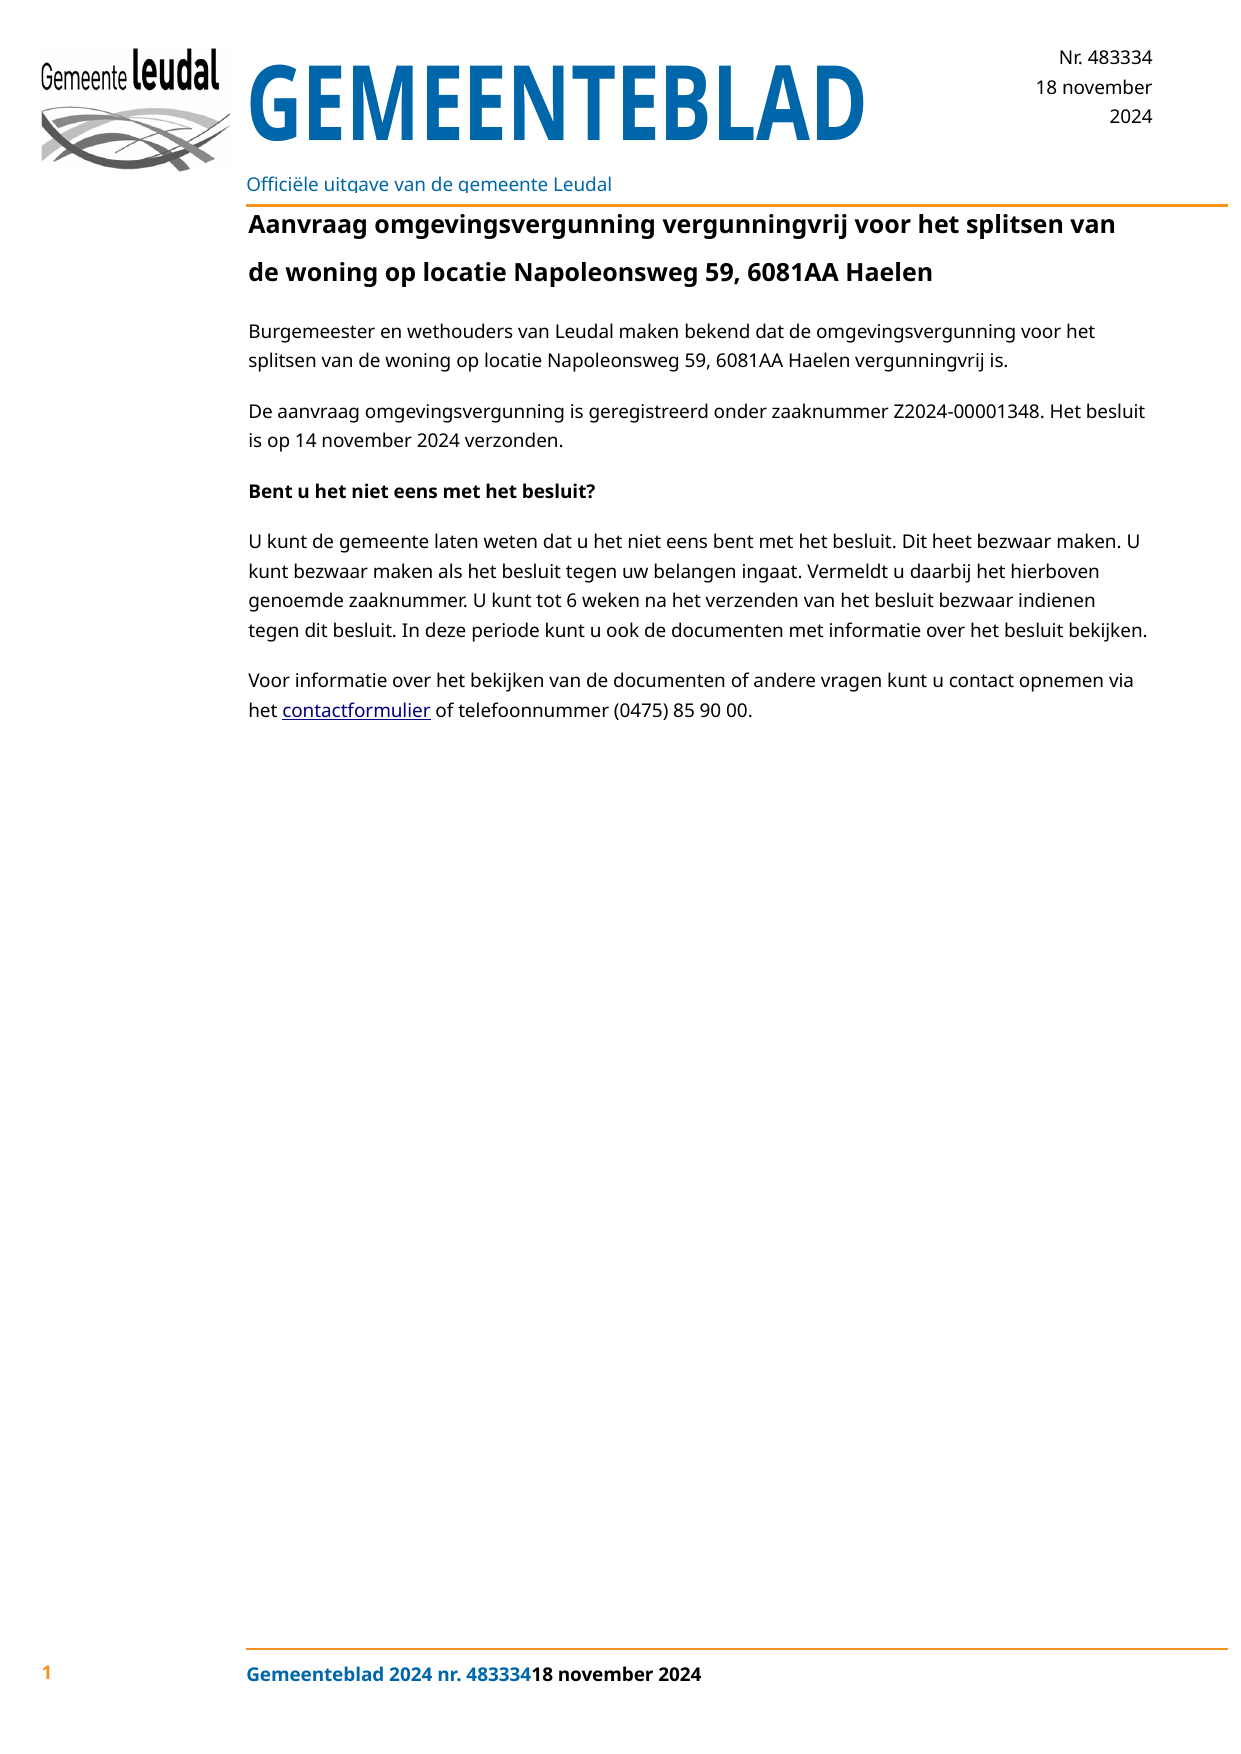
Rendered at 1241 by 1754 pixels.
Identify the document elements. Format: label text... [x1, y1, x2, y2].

text U kunt de gemeente laten weten dat u het niet eens bent met het besluit. Dit heet bezwaar maken. U kunt bezwaar maken als het besluit tegen uw belangen ingaat. Vermeldt u daarbij het hierboven genoemde zaaknummer. U kunt tot 6 weken na het verzenden van het besluit bezwaar indienen tegen dit besluit. In deze periode kunt u ook de documenten met informatie over het besluit bekijken. [248, 528, 1152, 643]
text Voor informatie over het bekijken van de documenten of andere vragen kunt u contact opnemen via het contactformulier of telefoonnummer (0475) 85 90 00. [248, 667, 1152, 723]
picture [41, 47, 231, 172]
text De aanvraag omgevingsvergunning is geregistreerd onder zaaknummer Z2024-00001348. Het besluit is op 14 november 2024 verzonden. [248, 398, 1152, 453]
text Bent u het niet eens met het besluit? [248, 478, 1152, 504]
text Aanvraag omgevingsvergunning vergunningvrij voor het splitsen van de woning op locatie Napoleonsweg 59, 6081AA Haelen [248, 207, 1152, 288]
text Burgemeester en wethouders van Leudal maken bekend dat de omgevingsvergunning voor het splitsen van de woning op locatie Napoleonsweg 59, 6081AA Haelen vergunningvrij is. [248, 318, 1152, 373]
